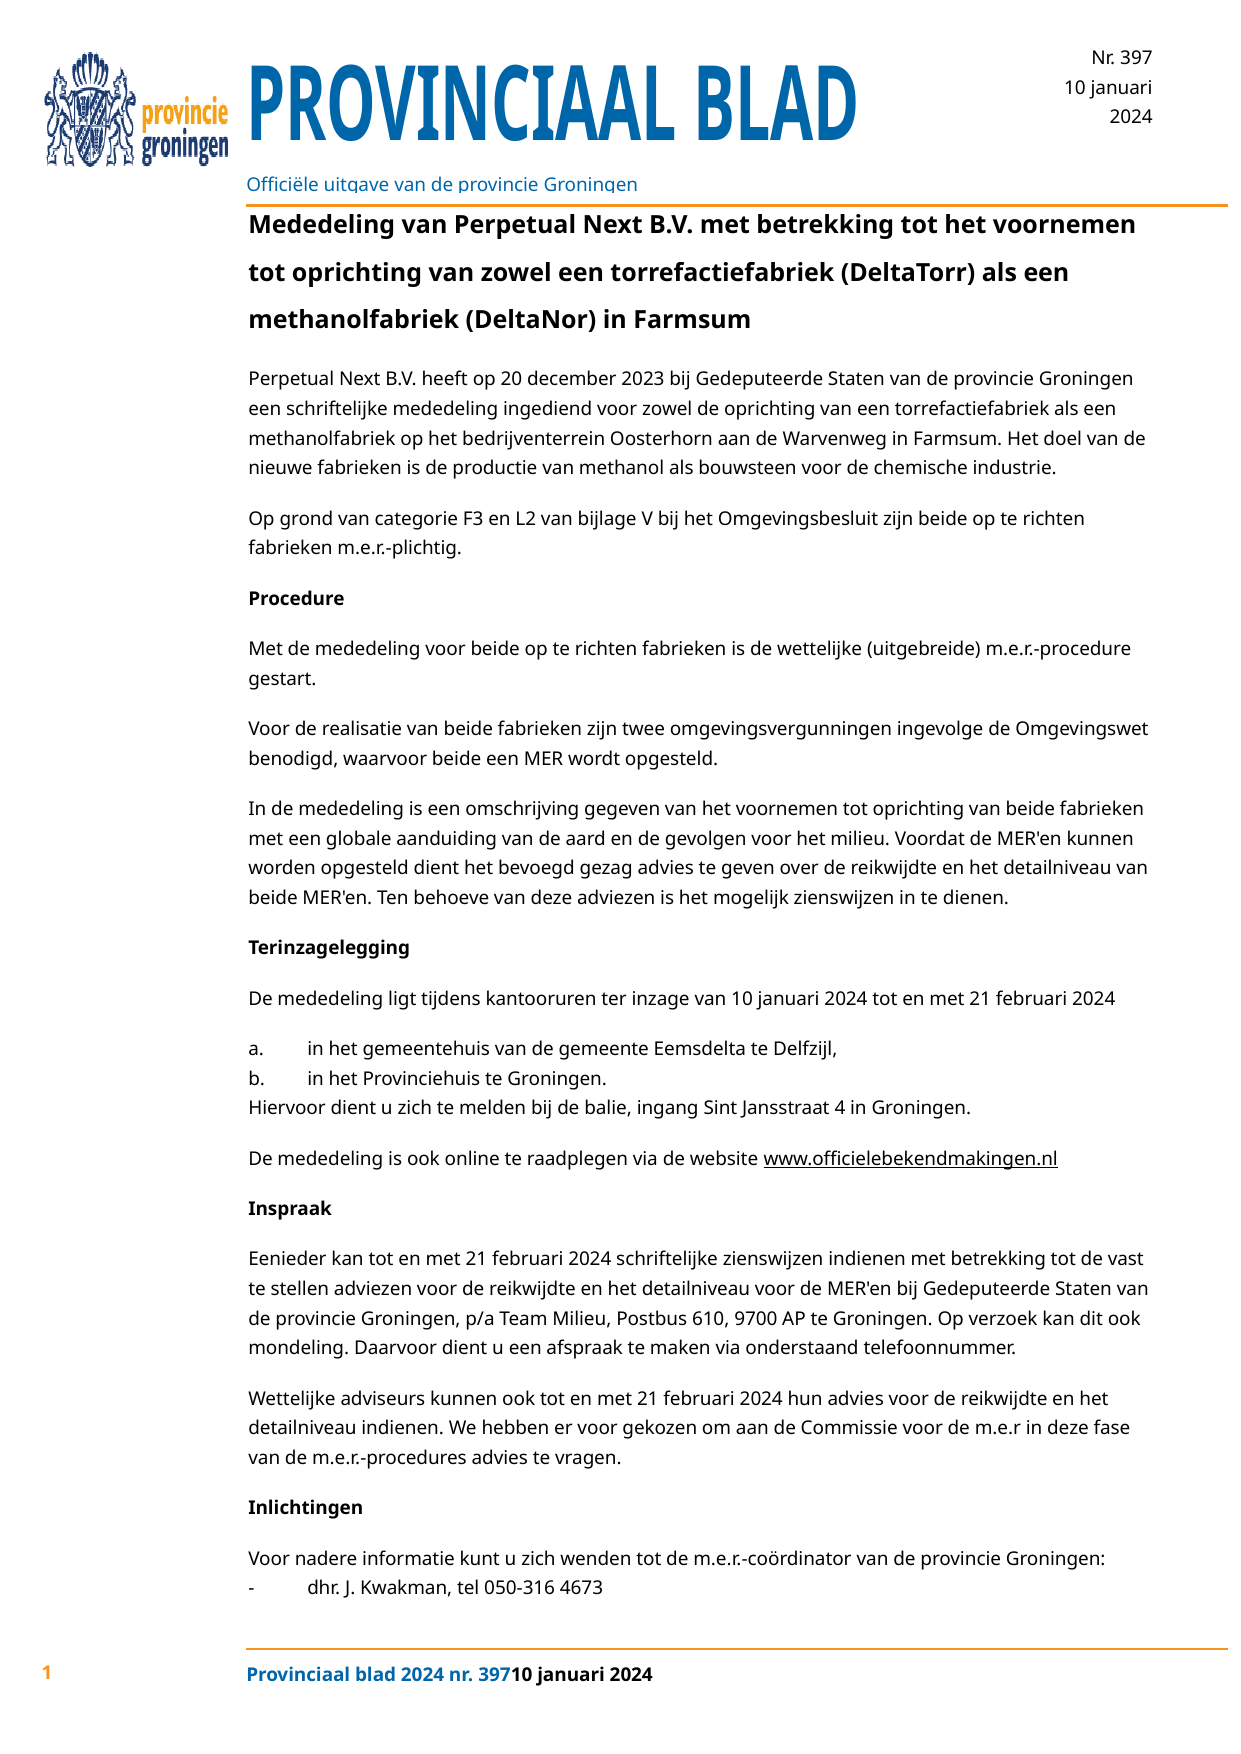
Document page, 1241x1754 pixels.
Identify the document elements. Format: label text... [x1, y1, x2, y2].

text Wettelijke adviseurs kunnen ook tot en met 21 februari 2024 hun advies voor de reikwijdte en het detailniveau indienen. We hebben er voor gekozen om aan de Commissie voor de m.e.r in deze fase van de m.e.r.-procedures advies te vragen. [248, 1385, 1152, 1469]
text De mededeling is ook online te raadplegen via de website www.officielebekendmakingen.nl [248, 1145, 1152, 1170]
text Voor nadere informatie kunt u zich wenden tot de m.e.r.-coördinator van de provincie Groningen: [248, 1545, 1152, 1570]
list in het gemeentehuis van de gemeente Eemsdelta te Delfzijl, [248, 1035, 1152, 1061]
text Terinzagelegging [248, 934, 1152, 960]
text Eenieder kan tot en met 21 februari 2024 schriftelijke zienswijzen indienen met betrekking tot de vast te stellen adviezen voor de reikwijdte en het detailniveau voor de MER'en bij Gedeputeerde Staten van de provincie Groningen, p/a Team Milieu, Postbus 610, 9700 AP te Groningen. Op verzoek kan dit ook mondeling. Daarvoor dient u een afspraak te maken via onderstaand telefoonnummer. [248, 1246, 1152, 1360]
list dhr. J. Kwakman, tel 050-316 4673 [248, 1574, 1152, 1600]
picture [41, 47, 231, 172]
text Hiervoor dient u zich te melden bij de balie, ingang Sint Jansstraat 4 in Groningen. [248, 1094, 1152, 1120]
text Perpetual Next B.V. heeft op 20 december 2023 bij Gedeputeerde Staten van de provincie Groningen een schriftelijke mededeling ingediend voor zowel de oprichting van een torrefactiefabriek als een methanolfabriek op het bedrijventerrein Oosterhorn aan de Warvenweg in Farmsum. Het doel van de nieuwe fabrieken is de productie van methanol als bouwsteen voor de chemische industrie. [248, 366, 1152, 480]
text Inlichtingen [248, 1494, 1152, 1520]
text Procedure [248, 585, 1152, 610]
text De mededeling ligt tijdens kantooruren ter inzage van 10 januari 2024 tot en met 21 februari 2024 [248, 985, 1152, 1010]
text In de mededeling is een omschrijving gegeven van het voornemen tot oprichting van beide fabrieken met een globale aanduiding van de aard en de gevolgen voor het milieu. Voordat de MER'en kunnen worden opgesteld dient het bevoegd gezag advies te geven over de reikwijdte en het detailniveau van beide MER'en. Ten behoeve van deze adviezen is het mogelijk zienswijzen in te dienen. [248, 795, 1152, 909]
text Met de mededeling voor beide op te richten fabrieken is de wettelijke (uitgebreide) m.e.r.-procedure gestart. [248, 635, 1152, 690]
text Voor de realisatie van beide fabrieken zijn twee omgevingsvergunningen ingevolge de Omgevingswet benodigd, waarvoor beide een MER wordt opgesteld. [248, 715, 1152, 770]
text Inspraak [248, 1195, 1152, 1221]
text Op grond van categorie F3 en L2 van bijlage V bij het Omgevingsbesluit zijn beide op te richten fabrieken m.e.r.-plichtig. [248, 505, 1152, 560]
list in het Provinciehuis te Groningen. [248, 1065, 1152, 1090]
text Mededeling van Perpetual Next B.V. met betrekking tot het voornemen tot oprichting van zowel een torrefactiefabriek (DeltaTorr) als een methanolfabriek (DeltaNor) in Farmsum [248, 207, 1152, 336]
